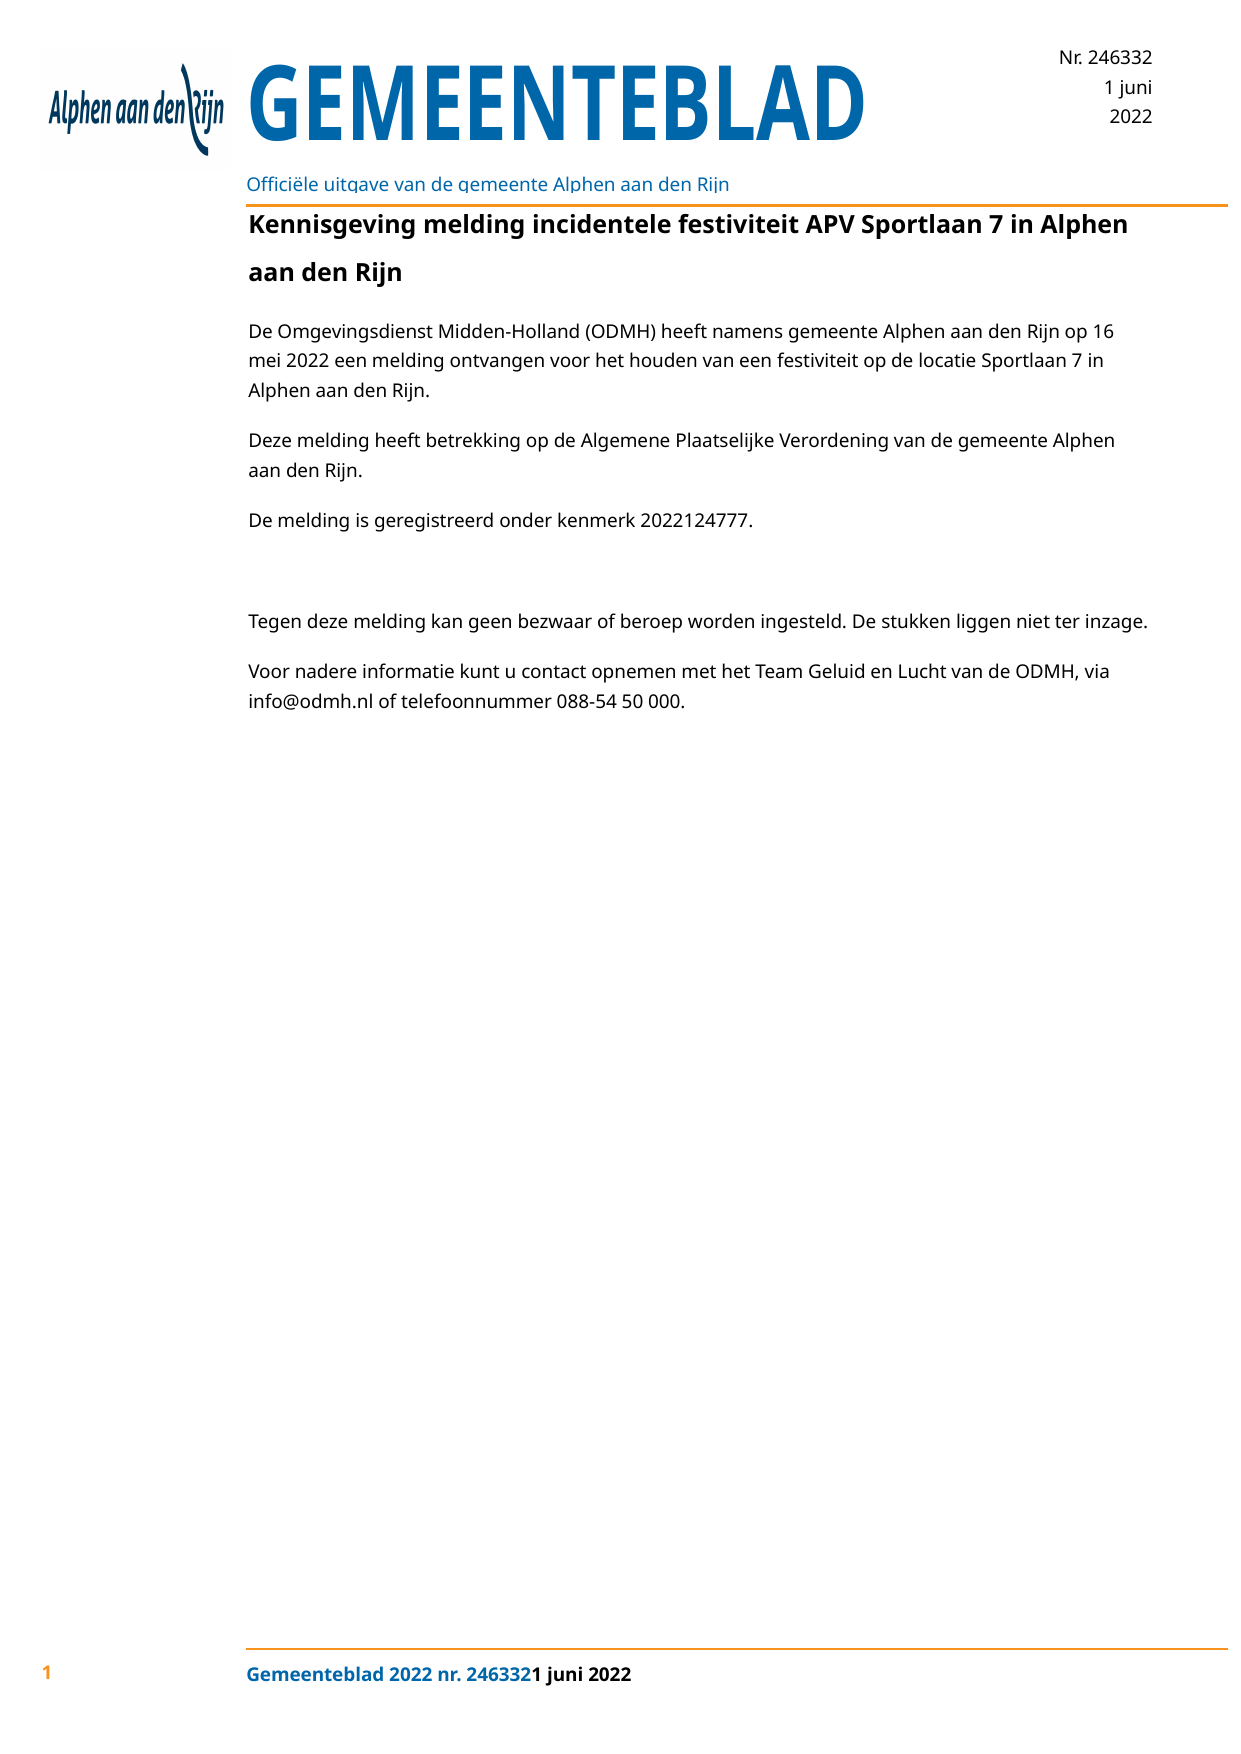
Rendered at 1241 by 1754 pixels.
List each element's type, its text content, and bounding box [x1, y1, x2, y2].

text De Omgevingsdienst Midden-Holland (ODMH) heeft namens gemeente Alphen aan den Rijn op 16 mei 2022 een melding ontvangen voor het houden van een festiviteit op de locatie Sportlaan 7 in Alphen aan den Rijn. [248, 318, 1152, 403]
text De melding is geregistreerd onder kenmerk 2022124777. [248, 507, 1152, 533]
text Voor nadere informatie kunt u contact opnemen met het Team Geluid en Lucht van de ODMH, via info@odmh.nl of telefoonnummer 088-54 50 000. [248, 659, 1152, 714]
text Kennisgeving melding incidentele festiviteit APV Sportlaan 7 in Alphen aan den Rijn [248, 207, 1152, 288]
text Tegen deze melding kan geen bezwaar of beroep worden ingesteld. De stukken liggen niet ter inzage. [248, 608, 1152, 634]
picture [41, 47, 231, 172]
text Deze melding heeft betrekking op de Algemene Plaatselijke Verordening van de gemeente Alphen aan den Rijn. [248, 427, 1152, 483]
